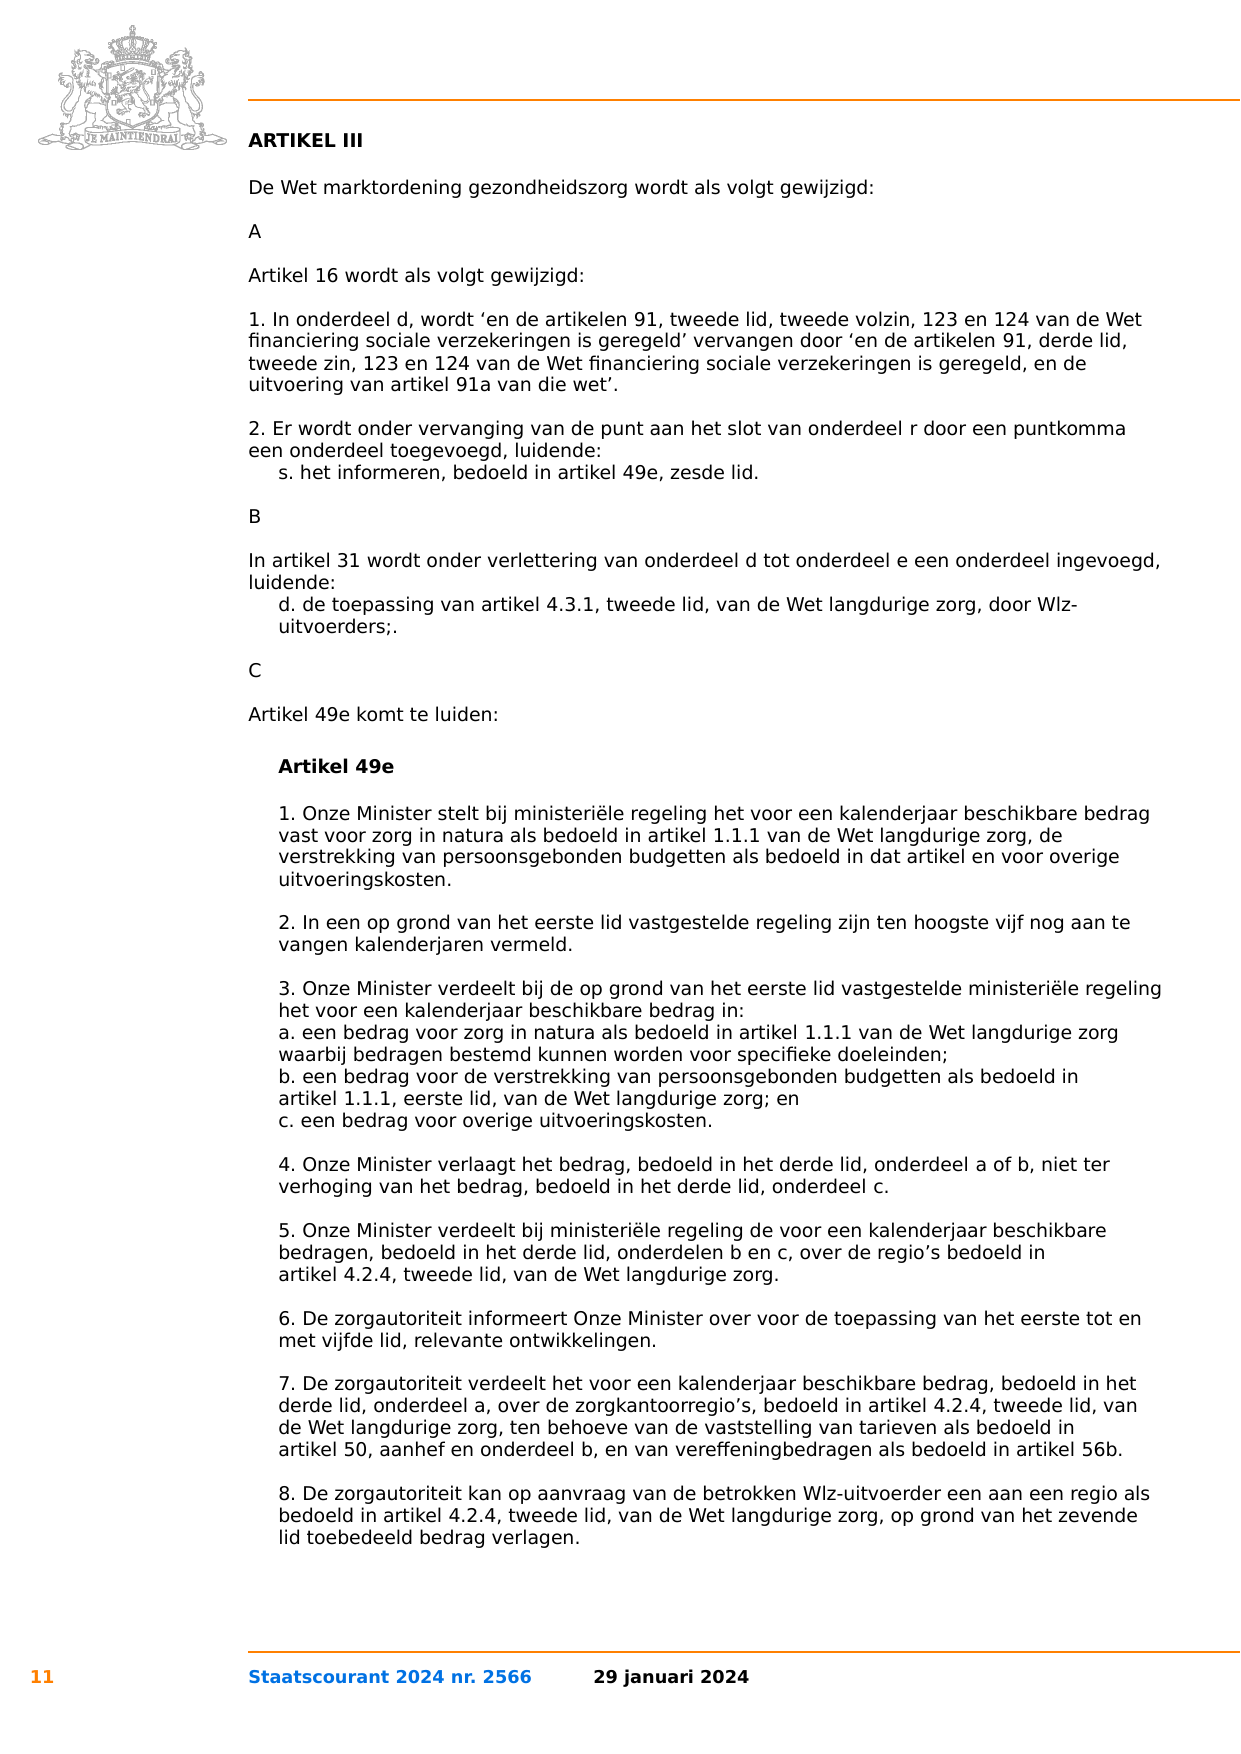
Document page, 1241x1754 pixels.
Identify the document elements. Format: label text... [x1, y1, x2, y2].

text c. een bedrag voor overige uitvoeringskosten. [278, 1110, 1163, 1132]
text Artikel 16 wordt als volgt gewijzigd: [248, 264, 1163, 287]
text 1. Onze Minister stelt bij ministeriële regeling het voor een kalenderjaar beschikbare bedrag vast voor zorg in natura als bedoeld in artikel 1.1.1 van de Wet langdurige zorg, de verstrekking van persoonsgebonden budgetten als bedoeld in dat artikel en voor overige uitvoeringskosten. [278, 802, 1163, 890]
text b. een bedrag voor de verstrekking van persoonsgebonden budgetten als bedoeld in artikel 1.1.1, eerste lid, van de Wet langdurige zorg; en [278, 1066, 1163, 1110]
text 2. Er wordt onder vervanging van de punt aan het slot van onderdeel r door een puntkomma een onderdeel toegevoegd, luidende: [248, 418, 1163, 462]
picture [38, 25, 227, 150]
text 1. In onderdeel d, wordt ‘en de artikelen 91, tweede lid, tweede volzin, 123 en 124 van de Wet financiering sociale verzekeringen is geregeld’ vervangen door ‘en de artikelen 91, derde lid, tweede zin, 123 en 124 van de Wet financiering sociale verzekeringen is geregeld, en de uitvoering van artikel 91a van die wet’. [248, 308, 1163, 396]
text 3. Onze Minister verdeelt bij de op grond van het eerste lid vastgestelde ministeriële regeling het voor een kalenderjaar beschikbare bedrag in: [278, 978, 1163, 1022]
text 8. De zorgautoriteit kan op aanvraag van de betrokken Wlz-uitvoerder een aan een regio als bedoeld in artikel 4.2.4, tweede lid, van de Wet langdurige zorg, op grond van het zevende lid toebedeeld bedrag verlagen. [278, 1483, 1163, 1549]
text De Wet marktordening gezondheidszorg wordt als volgt gewijzigd: [248, 177, 1163, 199]
text In artikel 31 wordt onder verlettering van onderdeel d tot onderdeel e een onderdeel ingevoegd, luidende: [248, 550, 1163, 594]
text Artikel 49e komt te luiden: [248, 703, 1163, 726]
text d. de toepassing van artikel 4.3.1, tweede lid, van de Wet langdurige zorg, door Wlz-uitvoerders;. [278, 594, 1163, 638]
text 5. Onze Minister verdeelt bij ministeriële regeling de voor een kalenderjaar beschikbare bedragen, bedoeld in het derde lid, onderdelen b en c, over de regio’s bedoeld in artikel 4.2.4, tweede lid, van de Wet langdurige zorg. [278, 1220, 1163, 1286]
text 4. Onze Minister verlaagt het bedrag, bedoeld in het derde lid, onderdeel a of b, niet ter verhoging van het bedrag, bedoeld in het derde lid, onderdeel c. [278, 1154, 1163, 1198]
text a. een bedrag voor zorg in natura als bedoeld in artikel 1.1.1 van de Wet langdurige zorg waarbij bedragen bestemd kunnen worden voor specifieke doeleinden; [278, 1022, 1163, 1066]
subtitle ARTIKEL III [248, 130, 1163, 152]
subtitle Artikel 49e [278, 756, 1163, 777]
text s. het informeren, bedoeld in artikel 49e, zesde lid. [278, 462, 1163, 484]
text 6. De zorgautoriteit informeert Onze Minister over voor de toepassing van het eerste tot en met vijfde lid, relevante ontwikkelingen. [278, 1307, 1163, 1351]
text 2. In een op grond van het eerste lid vastgestelde regeling zijn ten hoogste vijf nog aan te vangen kalenderjaren vermeld. [278, 912, 1163, 956]
text 7. De zorgautoriteit verdeelt het voor een kalenderjaar beschikbare bedrag, bedoeld in het derde lid, onderdeel a, over de zorgkantoorregio’s, bedoeld in artikel 4.2.4, tweede lid, van de Wet langdurige zorg, ten behoeve van de vaststelling van tarieven als bedoeld in artikel 50, aanhef en onderdeel b, en van vereffeningbedragen als bedoeld in artikel 56b. [278, 1373, 1163, 1461]
text B [248, 506, 1163, 528]
text A [248, 221, 1163, 243]
text C [248, 660, 1163, 682]
